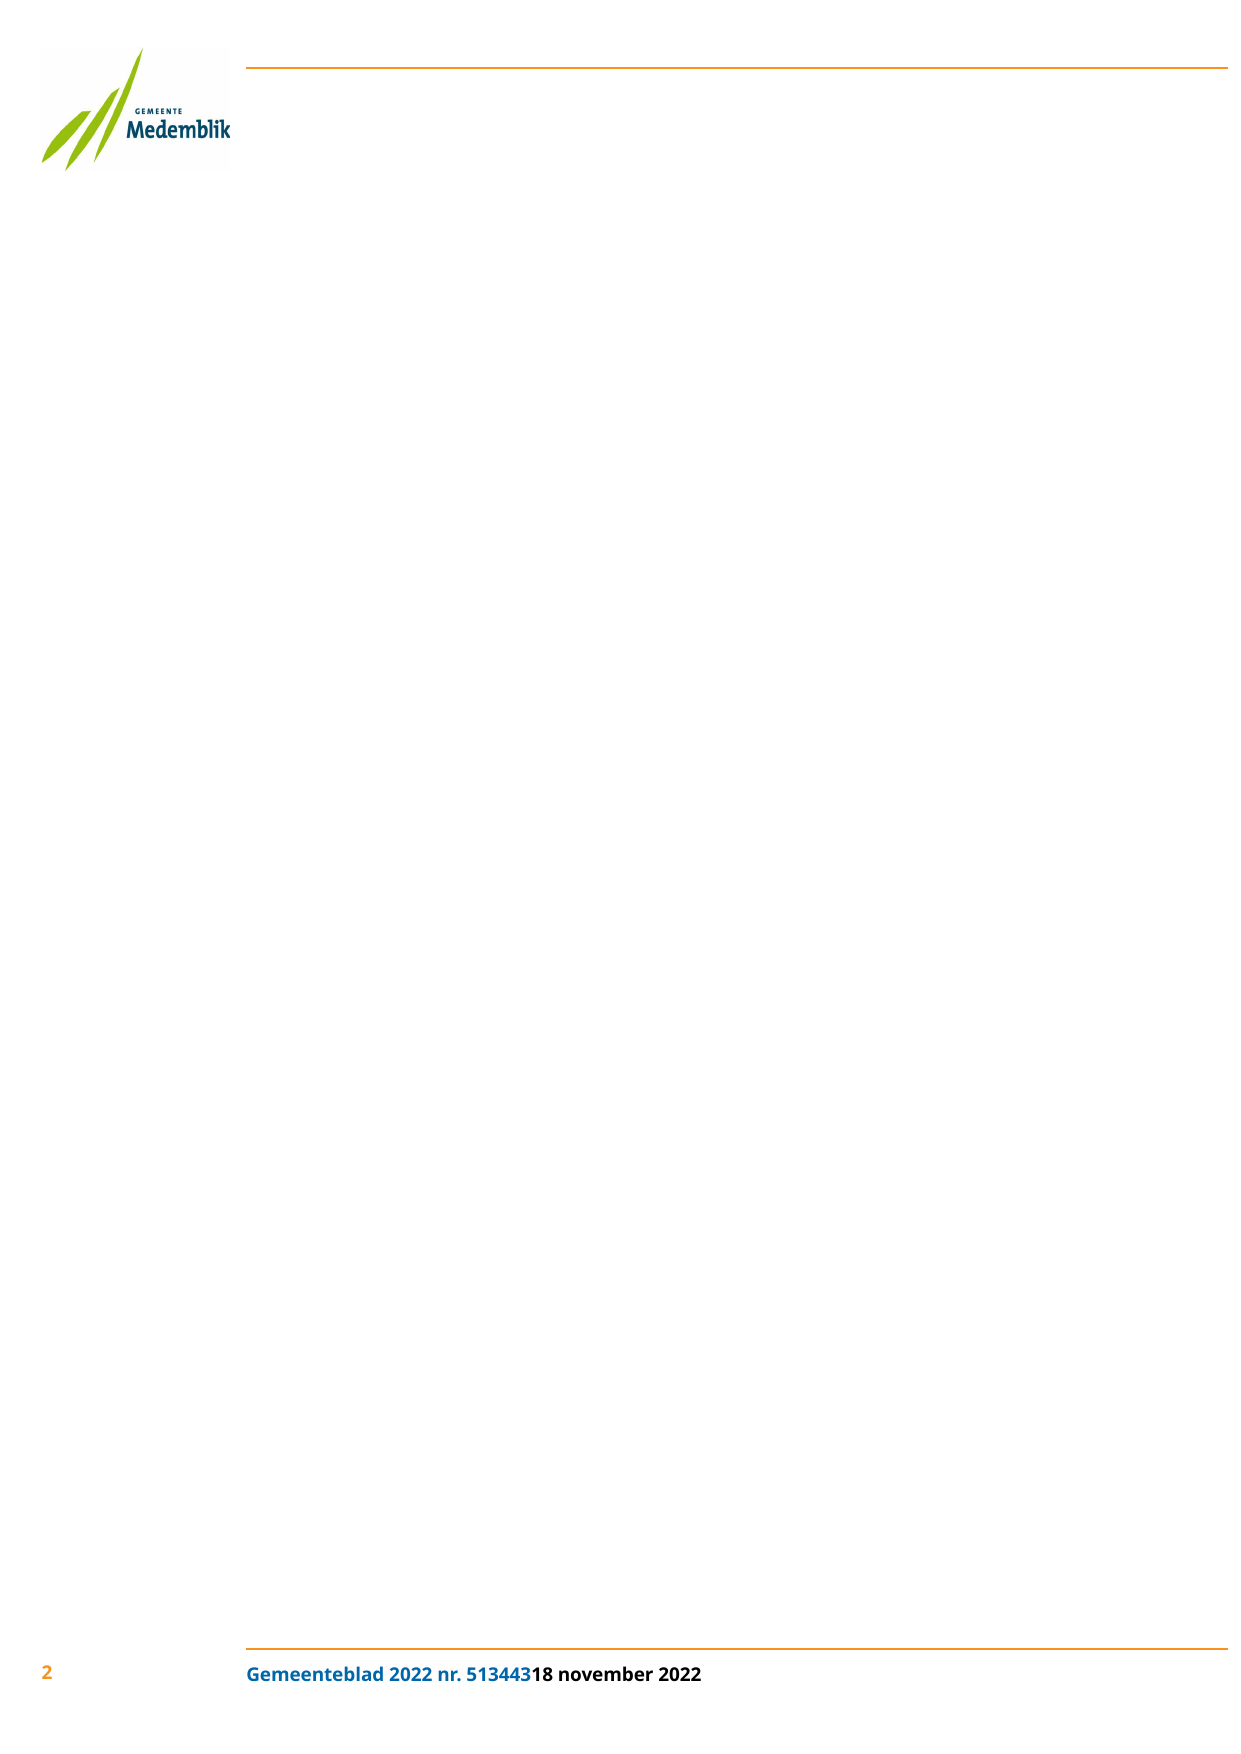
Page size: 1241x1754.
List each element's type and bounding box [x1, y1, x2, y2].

picture [41, 47, 231, 172]
